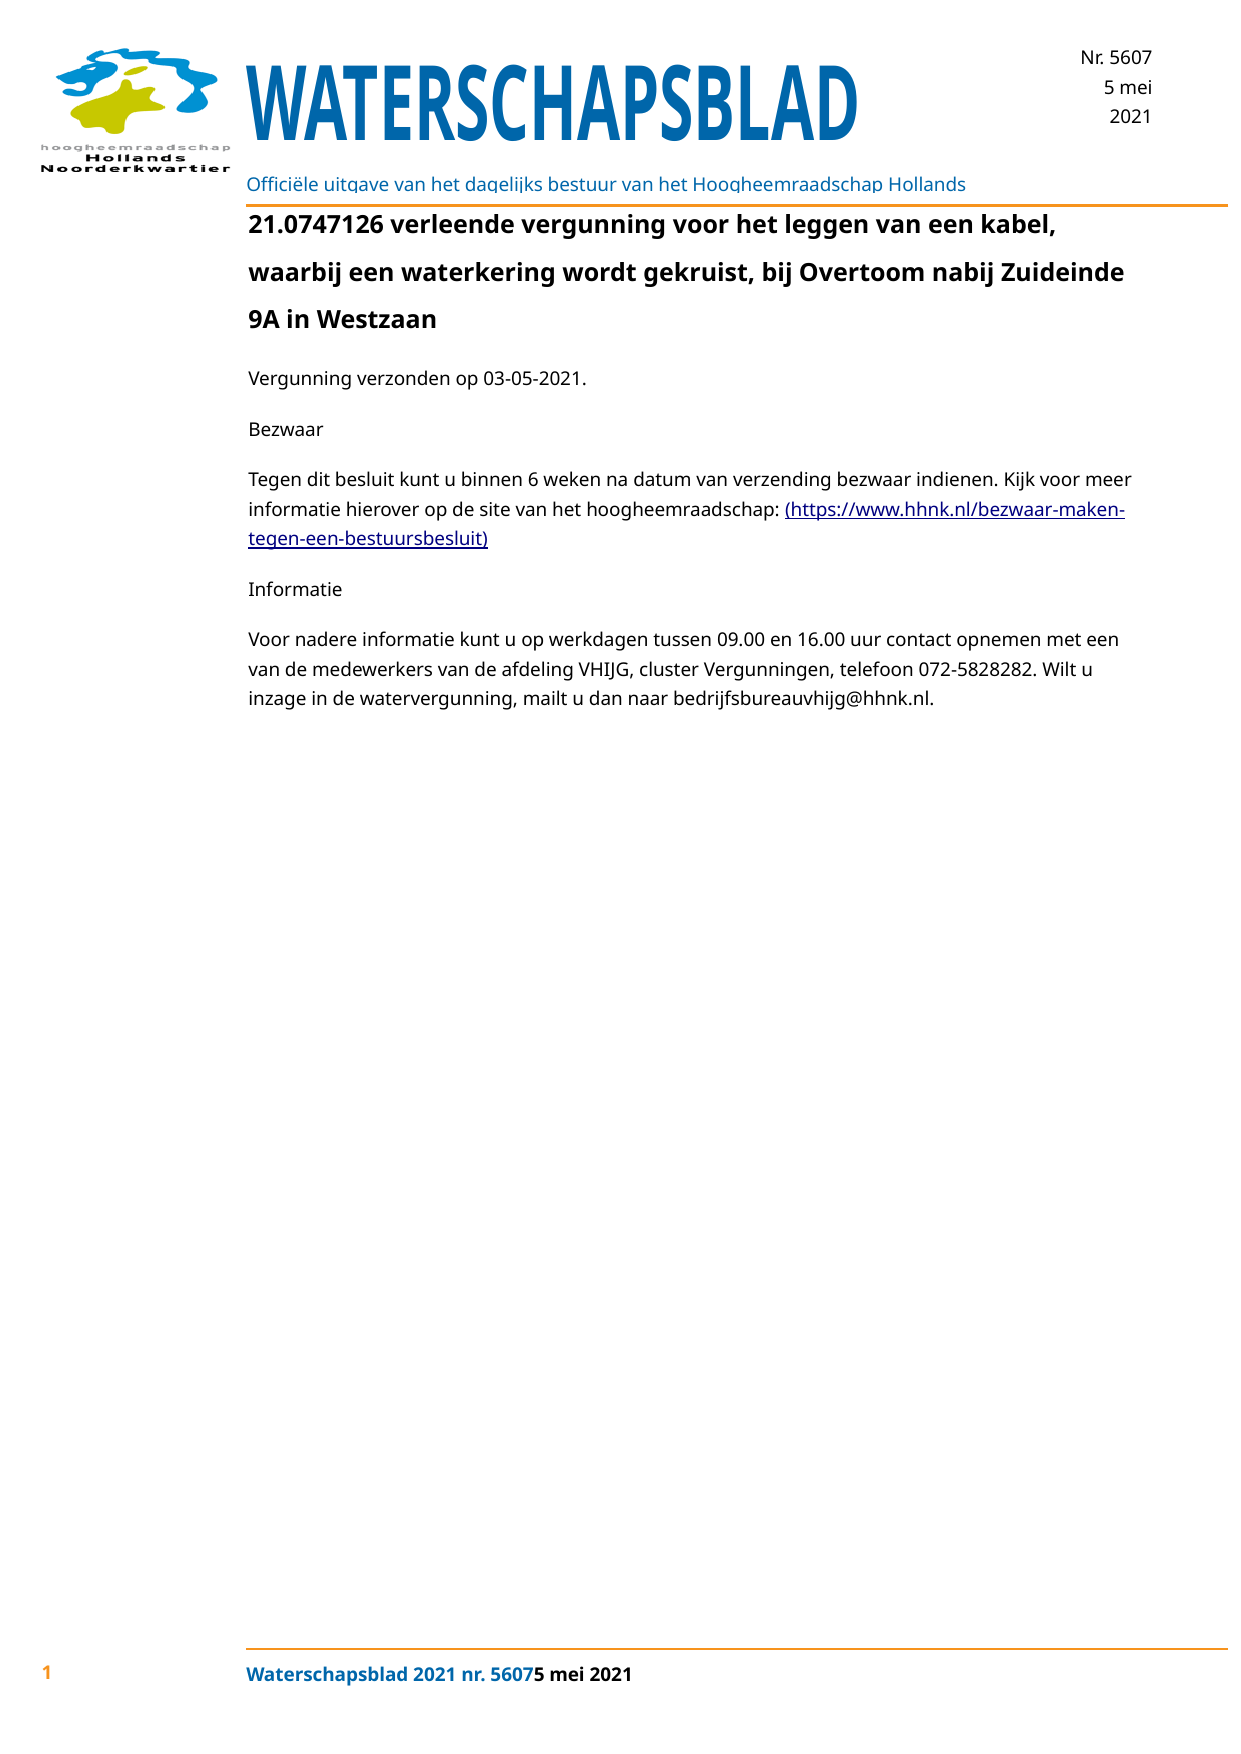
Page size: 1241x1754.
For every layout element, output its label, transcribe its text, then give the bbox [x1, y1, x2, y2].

text Tegen dit besluit kunt u binnen 6 weken na datum van verzending bezwaar indienen. Kijk voor meer informatie hierover op de site van het hoogheemraadschap: (https://www.hhnk.nl/bezwaar-maken-tegen-een-bestuursbesluit) [248, 466, 1152, 551]
text 21.0747126 verleende vergunning voor het leggen van een kabel, waarbij een waterkering wordt gekruist, bij Overtoom nabij Zuideinde 9A in Westzaan [248, 207, 1152, 336]
text Voor nadere informatie kunt u op werkdagen tussen 09.00 en 16.00 uur contact opnemen met een van de medewerkers van de afdeling VHIJG, cluster Vergunningen, telefoon 072-5828282. Wilt u inzage in de watervergunning, mailt u dan naar bedrijfsbureauvhijg@hhnk.nl. [248, 626, 1152, 711]
text Vergunning verzonden op 03-05-2021. [248, 366, 1152, 391]
text Bezwaar [248, 416, 1152, 442]
text Informatie [248, 576, 1152, 602]
picture [41, 47, 231, 172]
